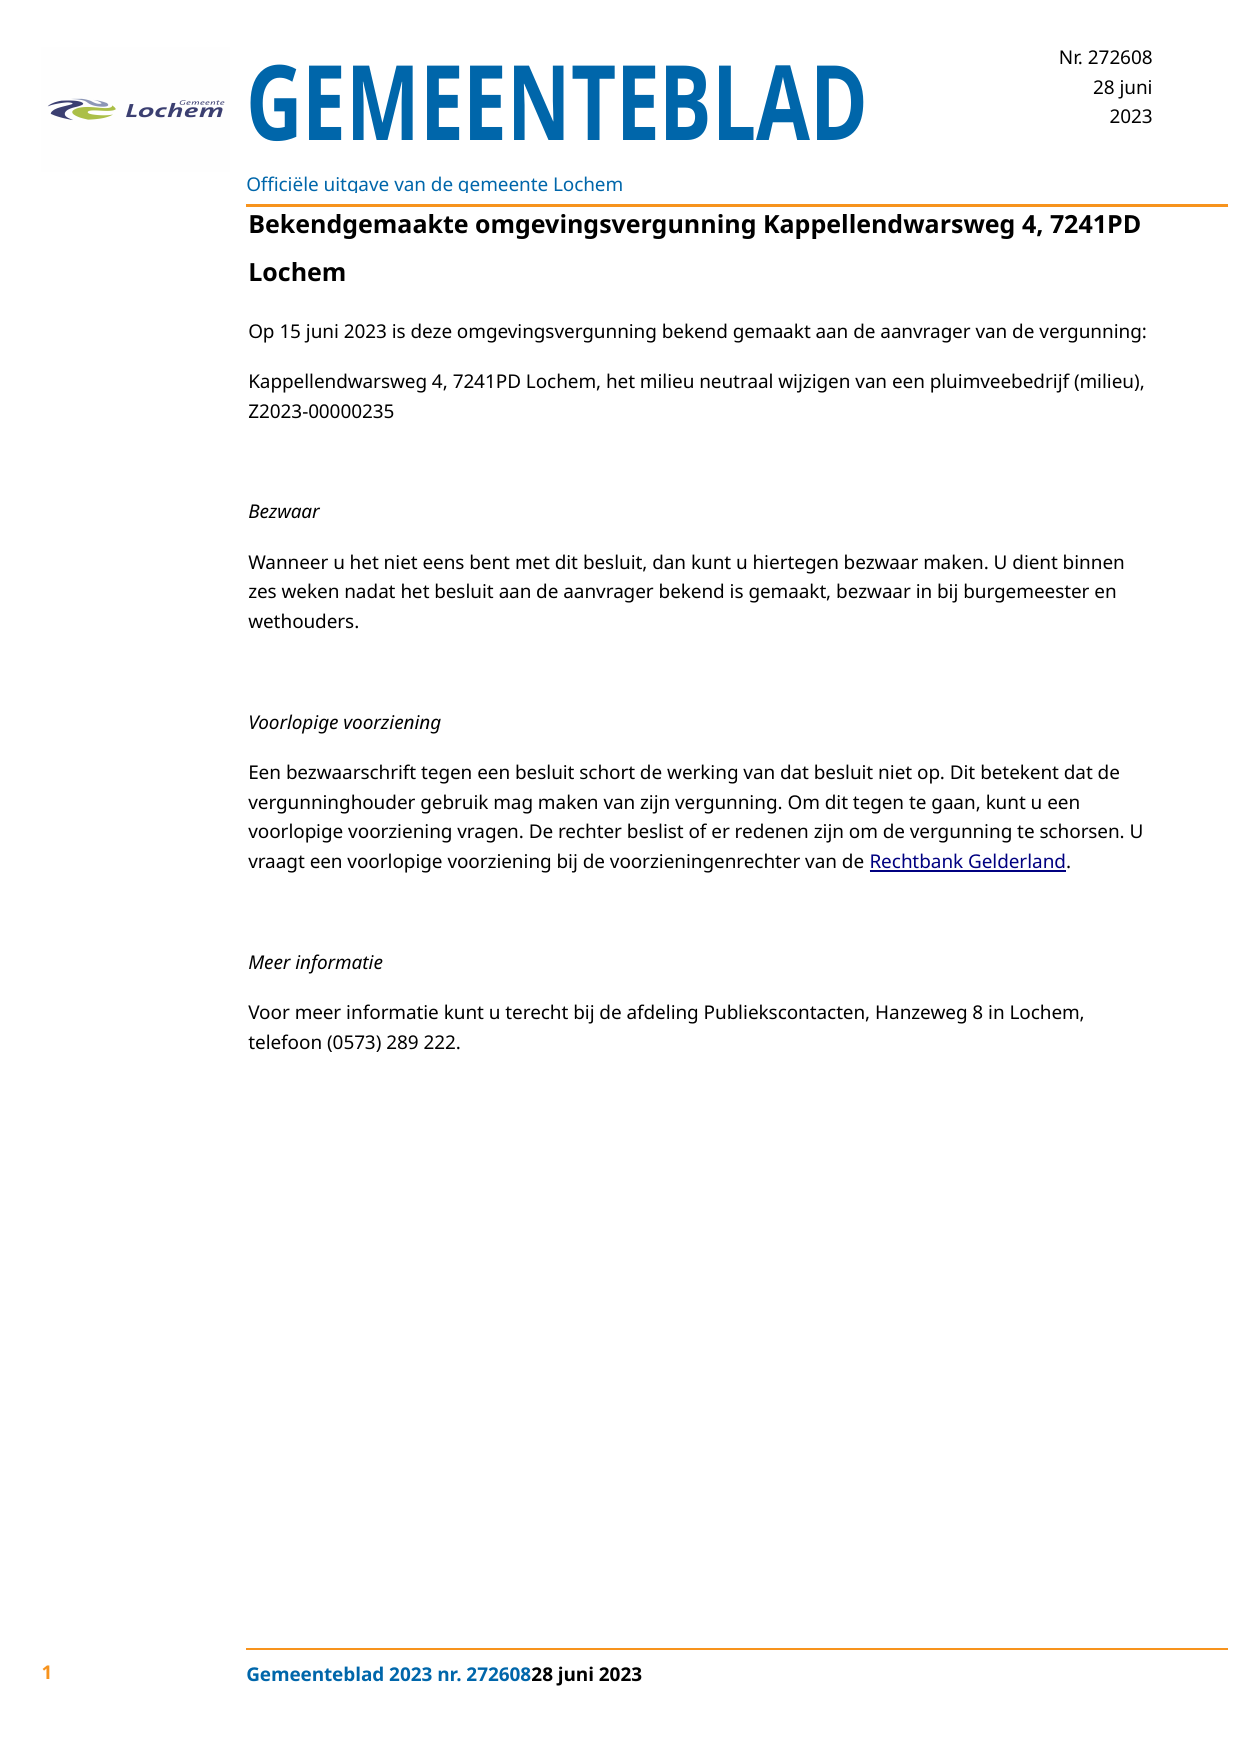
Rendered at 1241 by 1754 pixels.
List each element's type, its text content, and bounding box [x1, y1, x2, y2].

text Wanneer u het niet eens bent met dit besluit, dan kunt u hiertegen bezwaar maken. U dient binnen zes weken nadat het besluit aan de aanvrager bekend is gemaakt, bezwaar in bij burgemeester en wethouders. [248, 549, 1152, 634]
text Bezwaar [248, 499, 1152, 524]
picture [41, 47, 231, 172]
text Voor meer informatie kunt u terecht bij de afdeling Publiekscontacten, Hanzeweg 8 in Lochem, telefoon (0573) 289 222. [248, 999, 1152, 1055]
text Kappellendwarsweg 4, 7241PD Lochem, het milieu neutraal wijzigen van een pluimveebedrijf (milieu), Z2023-00000235 [248, 368, 1152, 424]
text Bekendgemaakte omgevingsvergunning Kappellendwarsweg 4, 7241PD Lochem [248, 207, 1152, 288]
text Een bezwaarschrift tegen een besluit schort de werking van dat besluit niet op. Dit betekent dat de vergunninghouder gebruik mag maken van zijn vergunning. Om dit tegen te gaan, kunt u een voorlopige voorziening vragen. De rechter beslist of er redenen zijn om de vergunning te schorsen. U vraagt een voorlopige voorziening bij de voorzieningenrechter van de Rechtbank Gelderland. [248, 759, 1152, 874]
text Op 15 juni 2023 is deze omgevingsvergunning bekend gemaakt aan de aanvrager van de vergunning: [248, 318, 1152, 344]
text Voorlopige voorziening [248, 709, 1152, 735]
text Meer informatie [248, 949, 1152, 975]
